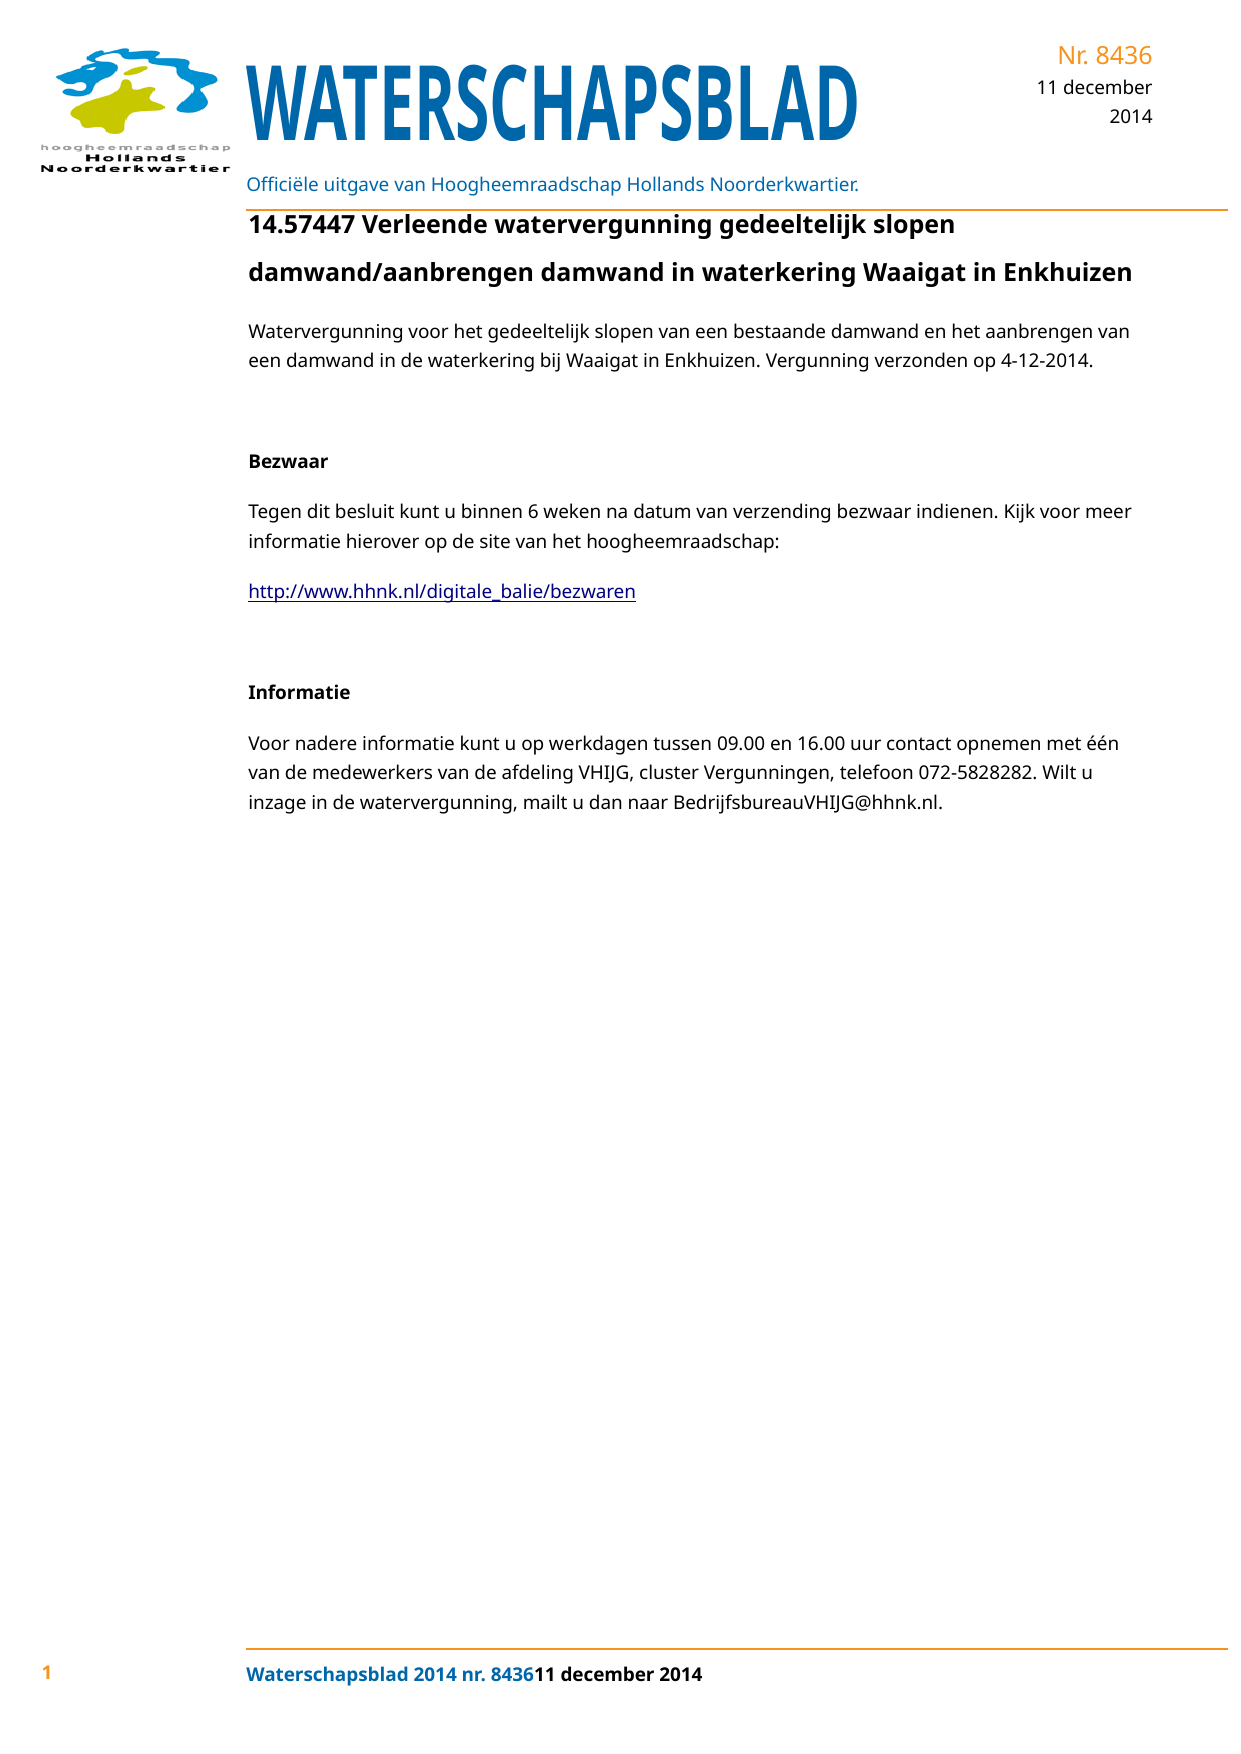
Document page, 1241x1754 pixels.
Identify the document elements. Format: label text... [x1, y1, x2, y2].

text http://www.hhnk.nl/digitale_balie/bezwaren [248, 579, 1152, 604]
text Tegen dit besluit kunt u binnen 6 weken na datum van verzending bezwaar indienen. Kijk voor meer informatie hierover op de site van het hoogheemraadschap: [248, 499, 1152, 554]
text 14.57447 Verleende watervergunning gedeeltelijk slopen damwand/aanbrengen damwand in waterkering Waaigat in Enkhuizen [248, 211, 1152, 288]
picture [41, 47, 231, 172]
text Voor nadere informatie kunt u op werkdagen tussen 09.00 en 16.00 uur contact opnemen met één van de medewerkers van de afdeling VHIJG, cluster Vergunningen, telefoon 072-5828282. Wilt u inzage in de watervergunning, mailt u dan naar BedrijfsbureauVHIJG@hhnk.nl. [248, 730, 1152, 815]
text Watervergunning voor het gedeeltelijk slopen van een bestaande damwand en het aanbrengen van een damwand in de waterkering bij Waaigat in Enkhuizen. Vergunning verzonden op 4-12-2014. [248, 318, 1152, 373]
text Bezwaar [248, 448, 1152, 474]
text Informatie [248, 679, 1152, 705]
